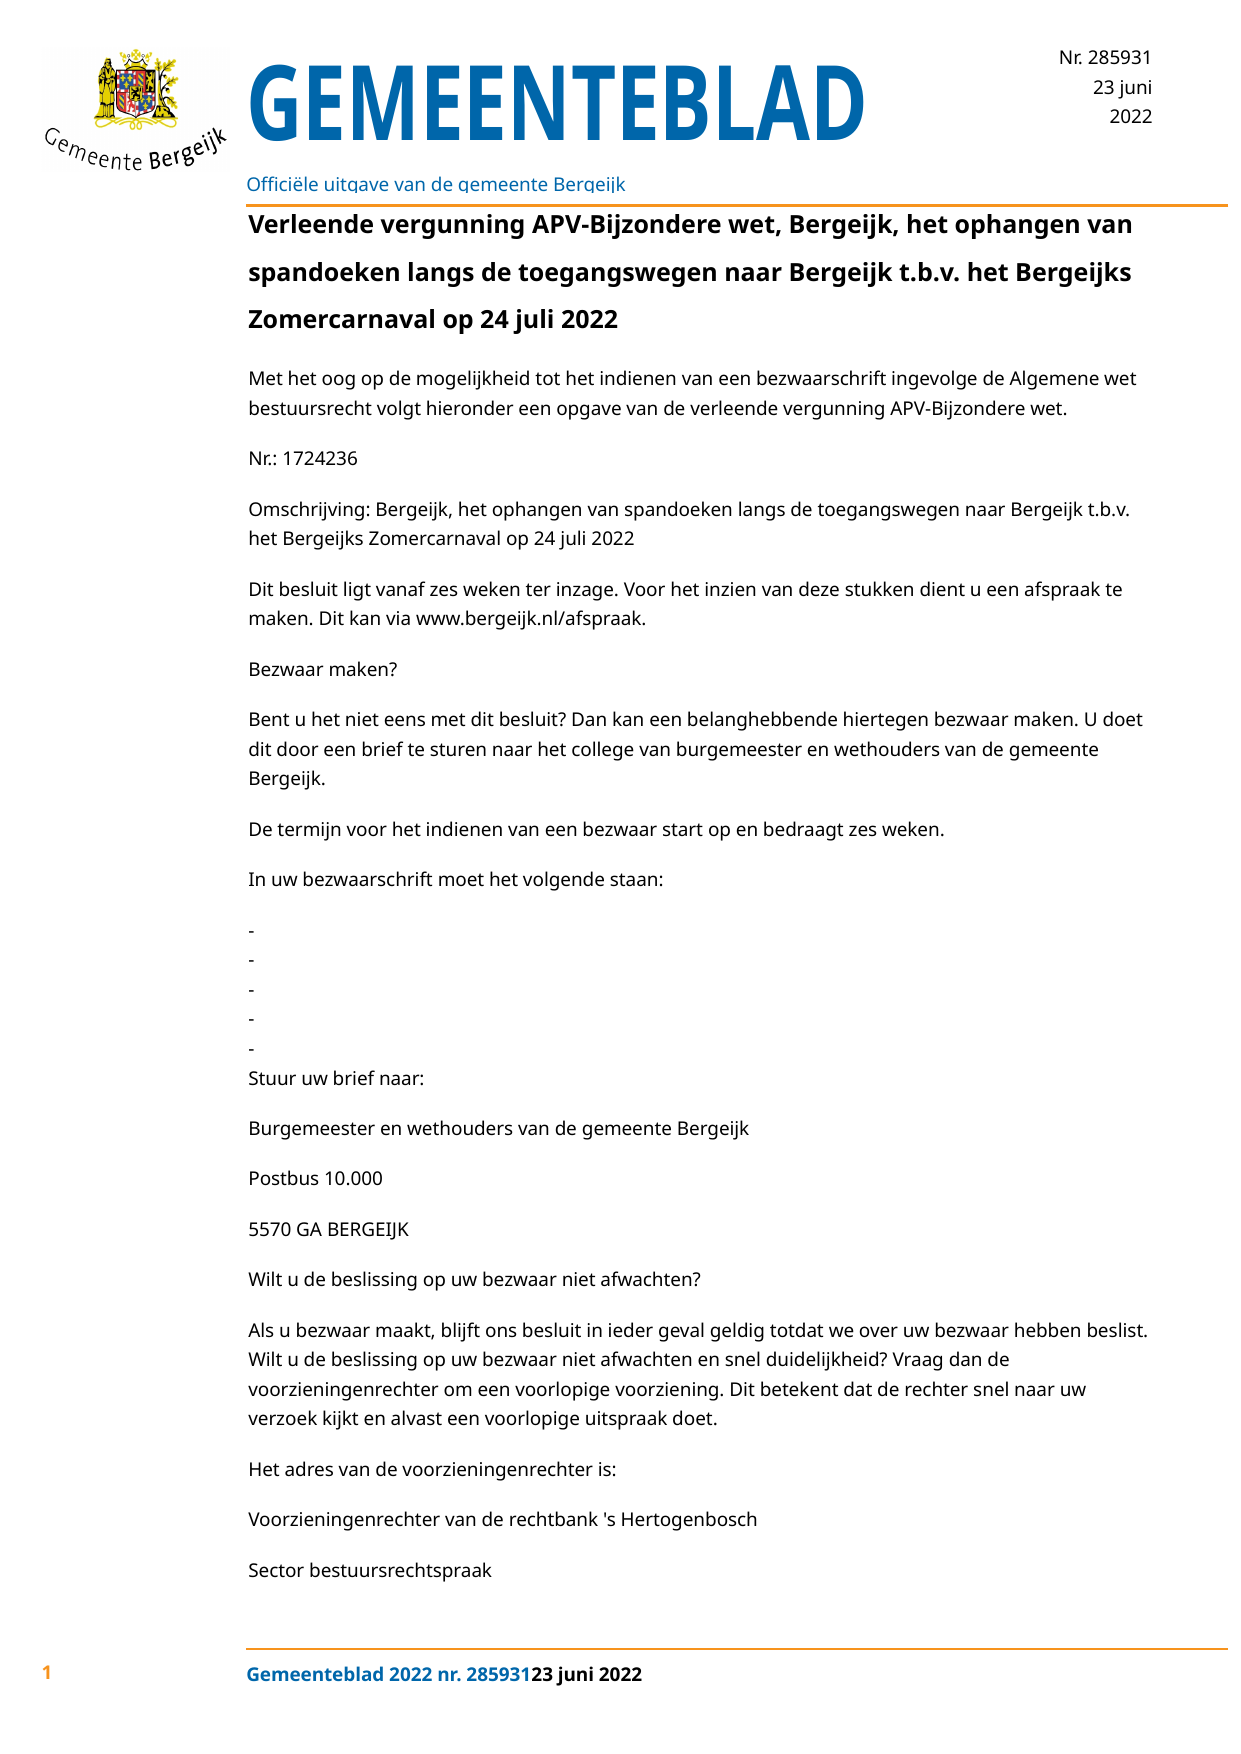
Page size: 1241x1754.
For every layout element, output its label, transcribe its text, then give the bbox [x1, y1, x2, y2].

text Dit besluit ligt vanaf zes weken ter inzage. Voor het inzien van deze stukken dient u een afspraak te maken. Dit kan via www.bergeijk.nl/afspraak. [248, 576, 1152, 631]
text Als u bezwaar maakt, blijft ons besluit in ieder geval geldig totdat we over uw bezwaar hebben beslist. Wilt u de beslissing op uw bezwaar niet afwachten en snel duidelijkheid? Vraag dan de voorzieningenrechter om een voorlopige voorziening. Dit betekent dat de rechter snel naar uw verzoek kijkt en alvast een voorlopige uitspraak doet. [248, 1317, 1152, 1431]
text Bezwaar maken? [248, 656, 1152, 682]
text 5570 GA BERGEIJK [248, 1216, 1152, 1242]
text Het adres van de voorzieningenrechter is: [248, 1456, 1152, 1482]
picture [41, 47, 231, 172]
text Omschrijving: Bergeijk, het ophangen van spandoeken langs de toegangswegen naar Bergeijk t.b.v. het Bergeijks Zomercarnaval op 24 juli 2022 [248, 496, 1152, 551]
text Voorzieningenrechter van de rechtbank 's Hertogenbosch [248, 1506, 1152, 1532]
text Stuur uw brief naar: [248, 1065, 1152, 1090]
text Verleende vergunning APV-Bijzondere wet, Bergeijk, het ophangen van spandoeken langs de toegangswegen naar Bergeijk t.b.v. het Bergeijks Zomercarnaval op 24 juli 2022 [248, 207, 1152, 336]
text Sector bestuursrechtspraak [248, 1557, 1152, 1582]
text Nr.: 1724236 [248, 446, 1152, 471]
text Bent u het niet eens met dit besluit? Dan kan een belanghebbende hiertegen bezwaar maken. U doet dit door een brief te sturen naar het college van burgemeester en wethouders van de gemeente Bergeijk. [248, 706, 1152, 791]
text Wilt u de beslissing op uw bezwaar niet afwachten? [248, 1266, 1152, 1292]
text In uw bezwaarschrift moet het volgende staan: [248, 866, 1152, 892]
text Met het oog op de mogelijkheid tot het indienen van een bezwaarschrift ingevolge de Algemene wet bestuursrecht volgt hieronder een opgave van de verleende vergunning APV-Bijzondere wet. [248, 366, 1152, 421]
text De termijn voor het indienen van een bezwaar start op en bedraagt zes weken. [248, 816, 1152, 842]
text Postbus 10.000 [248, 1166, 1152, 1191]
text Burgemeester en wethouders van de gemeente Bergeijk [248, 1115, 1152, 1141]
